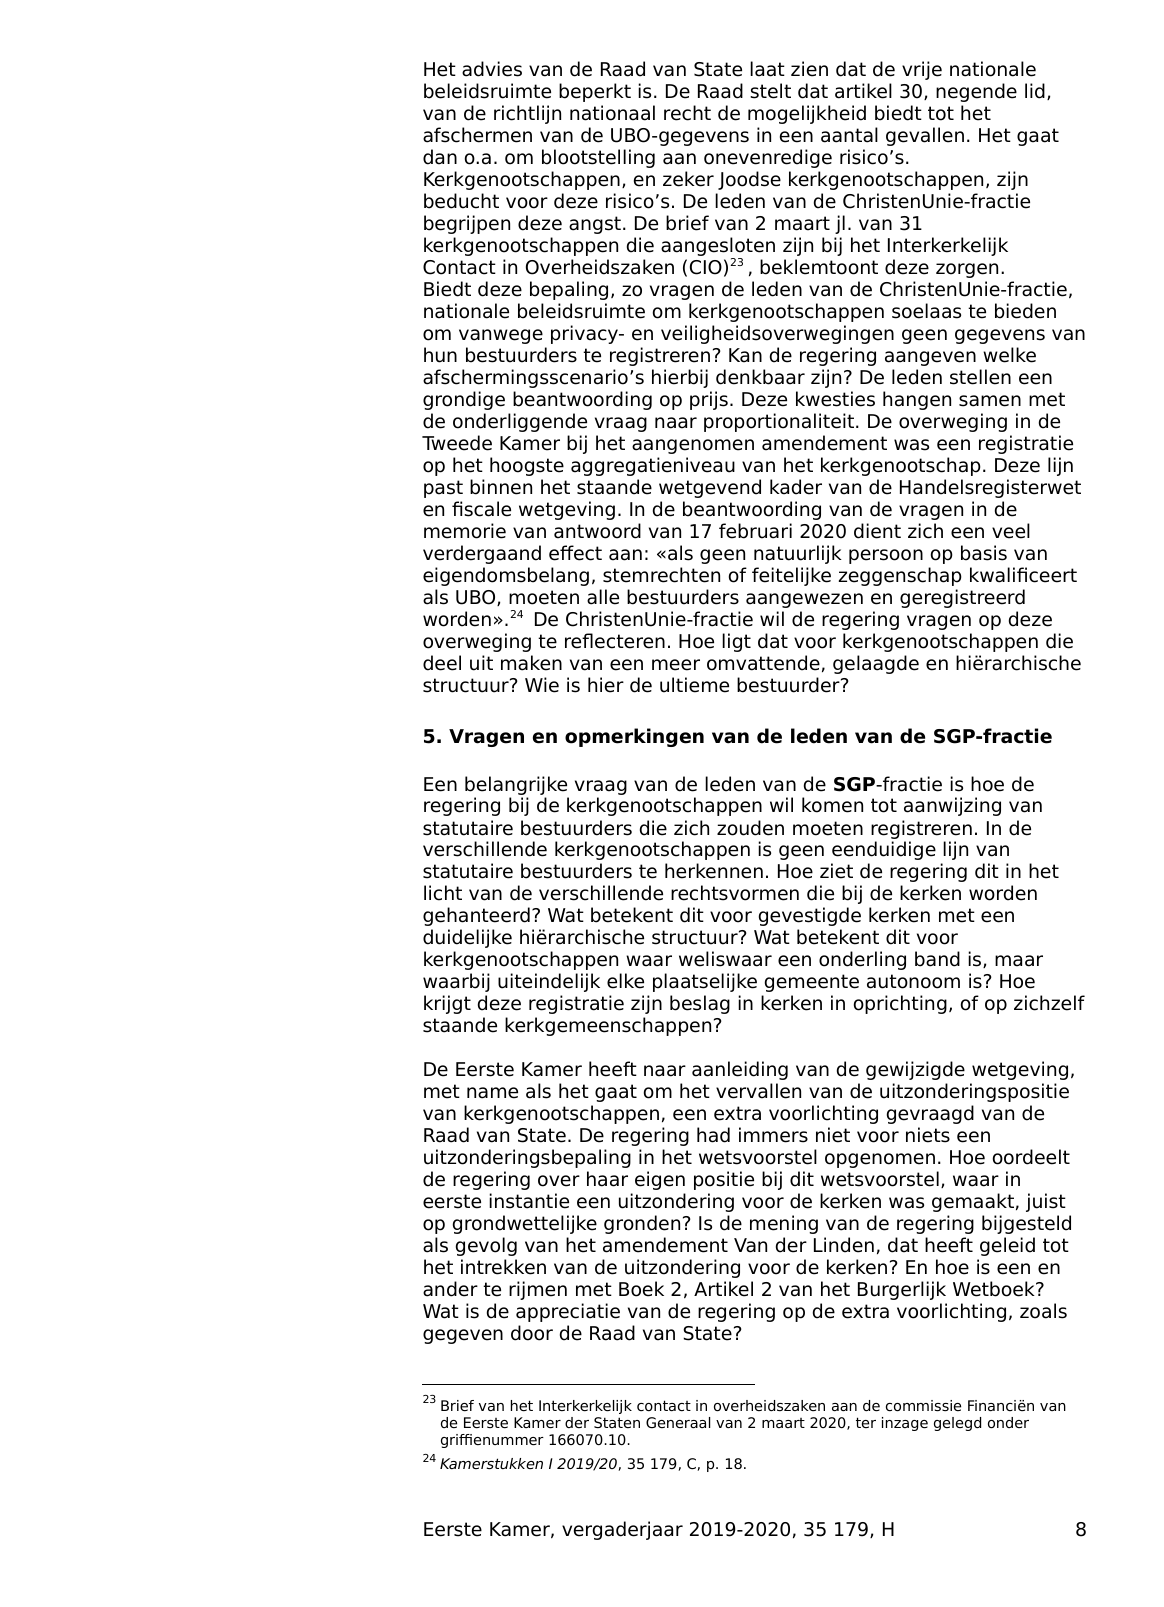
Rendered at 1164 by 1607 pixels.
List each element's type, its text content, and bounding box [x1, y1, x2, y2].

text Het advies van de Raad van State laat zien dat de vrije nationale beleidsruimte beperkt is. De Raad stelt dat artikel 30, negende lid, van de richtlijn nationaal recht de mogelijkheid biedt tot het afschermen van de UBO-gegevens in een aantal gevallen. Het gaat dan o.a. om blootstelling aan onevenredige risico’s. Kerkgenootschappen, en zeker Joodse kerkgenootschappen, zijn beducht voor deze risico’s. De leden van de ChristenUnie-fractie begrijpen deze angst. De brief van 2 maart jl. van 31 kerkgenootschappen die aangesloten zijn bij het Interkerkelijk Contact in Overheidszaken (CIO), beklemtoont deze zorgen. [422, 59, 1087, 279]
text Biedt deze bepaling, zo vragen de leden van de ChristenUnie-fractie, nationale beleidsruimte om kerkgenootschappen soelaas te bieden om vanwege privacy- en veiligheidsoverwegingen geen gegevens van hun bestuurders te registreren? Kan de regering aangeven welke afschermingsscenario’s hierbij denkbaar zijn? De leden stellen een grondige beantwoording op prijs. Deze kwesties hangen samen met de onderliggende vraag naar proportionaliteit. De overweging in de Tweede Kamer bij het aangenomen amendement was een registratie op het hoogste aggregatieniveau van het kerkgenootschap. Deze lijn past binnen het staande wetgevend kader van de Handelsregisterwet en fiscale wetgeving. In de beantwoording van de vragen in de memorie van antwoord van 17 februari 2020 dient zich een veel verdergaand effect aan: «als geen natuurlijk persoon op basis van eigendomsbelang, stemrechten of feitelijke zeggenschap kwalificeert als UBO, moeten alle bestuurders aangewezen en geregistreerd worden». De ChristenUnie-fractie wil de regering vragen op deze overweging te reflecteren. Hoe ligt dat voor kerkgenootschappen die deel uit maken van een meer omvattende, gelaagde en hiërarchische structuur? Wie is hier de ultieme bestuurder? [422, 279, 1087, 696]
text Brief van het Interkerkelijk contact in overheidszaken aan de commissie Financiën van de Eerste Kamer der Staten Generaal van 2 maart 2020, ter inzage gelegd onder griffienummer 166070.10. [422, 1393, 1087, 1449]
text Kamerstukken I 2019/20, 35 179, C, p. 18. [422, 1452, 1087, 1474]
subtitle 5. Vragen en opmerkingen van de leden van de SGP-fractie [422, 726, 1087, 748]
text Een belangrijke vraag van de leden van de SGP-fractie is hoe de regering bij de kerkgenootschappen wil komen tot aanwijzing van statutaire bestuurders die zich zouden moeten registreren. In de verschillende kerkgenootschappen is geen eenduidige lijn van statutaire bestuurders te herkennen. Hoe ziet de regering dit in het licht van de verschillende rechtsvormen die bij de kerken worden gehanteerd? Wat betekent dit voor gevestigde kerken met een duidelijke hiërarchische structuur? Wat betekent dit voor kerkgenootschappen waar weliswaar een onderling band is, maar waarbij uiteindelijk elke plaatselijke gemeente autonoom is? Hoe krijgt deze registratie zijn beslag in kerken in oprichting, of op zichzelf staande kerkgemeenschappen? [422, 773, 1087, 1037]
text De Eerste Kamer heeft naar aanleiding van de gewijzigde wetgeving, met name als het gaat om het vervallen van de uitzonderingspositie van kerkgenootschappen, een extra voorlichting gevraagd van de Raad van State. De regering had immers niet voor niets een uitzonderingsbepaling in het wetsvoorstel opgenomen. Hoe oordeelt de regering over haar eigen positie bij dit wetsvoorstel, waar in eerste instantie een uitzondering voor de kerken was gemaakt, juist op grondwettelijke gronden? Is de mening van de regering bijgesteld als gevolg van het amendement Van der Linden, dat heeft geleid tot het intrekken van de uitzondering voor de kerken? En hoe is een en ander te rijmen met Boek 2, Artikel 2 van het Burgerlijk Wetboek? Wat is de appreciatie van de regering op de extra voorlichting, zoals gegeven door de Raad van State? [422, 1059, 1087, 1345]
